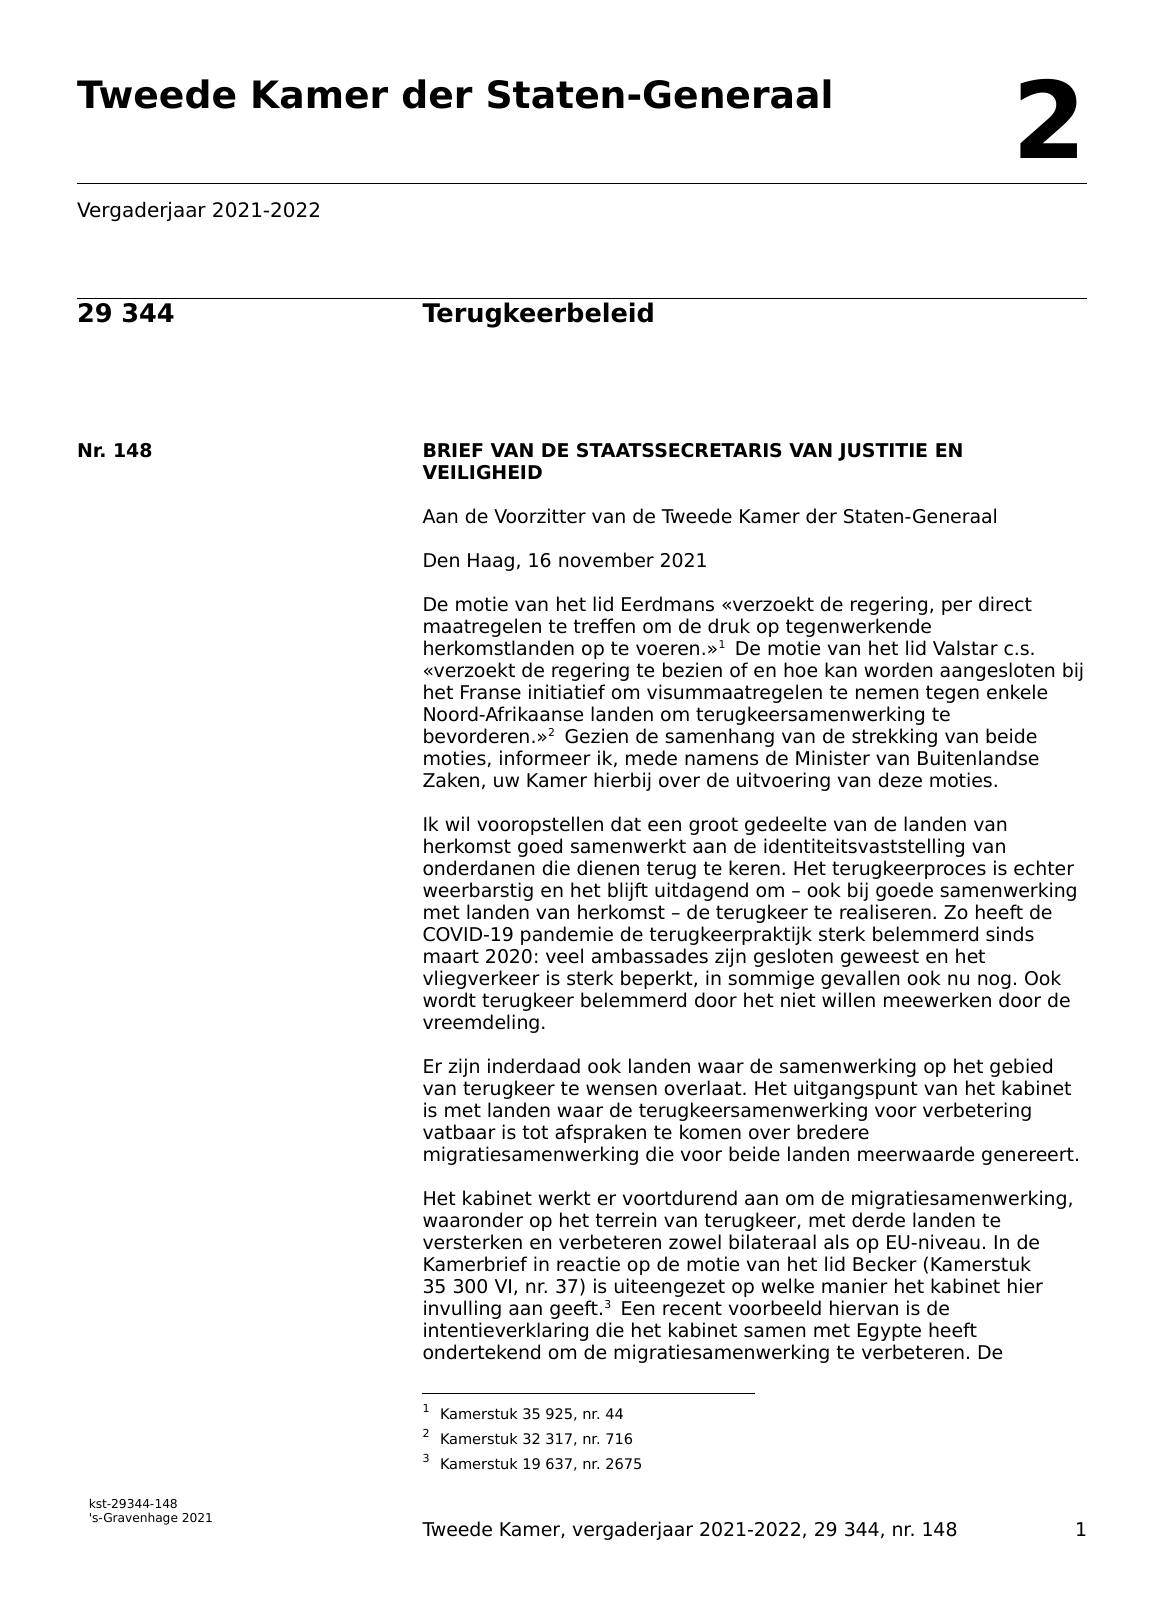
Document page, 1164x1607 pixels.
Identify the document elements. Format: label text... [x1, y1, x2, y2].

table_header Tweede Kamer der Staten-Generaal [77, 59, 886, 183]
text Kamerstuk 35 925, nr. 44 [422, 1402, 1087, 1424]
text Kamerstuk 32 317, nr. 716 [422, 1427, 1087, 1449]
table_header 2 [886, 59, 1087, 183]
text Den Haag, 16 november 2021 [422, 550, 1087, 572]
text Aan de Voorzitter van de Tweede Kamer der Staten-Generaal [422, 506, 1087, 528]
text Er zijn inderdaad ook landen waar de samenwerking op het gebied van terugkeer te wensen overlaat. Het uitgangspunt van het kabinet is met landen waar de terugkeersamenwerking voor verbetering vatbaar is tot afspraken te komen over bredere migratiesamenwerking die voor beide landen meerwaarde genereert. [422, 1056, 1087, 1166]
text 's-Gravenhage 2021 [88, 1511, 323, 1525]
subtitle Nr. 148 BRIEF VAN DE STAATSSECRETARIS VAN JUSTITIE EN VEILIGHEID [77, 440, 1087, 484]
text De motie van het lid Eerdmans «verzoekt de regering, per direct maatregelen te treffen om de druk op tegenwerkende herkomstlanden op te voeren.» De motie van het lid Valstar c.s. «verzoekt de regering te bezien of en hoe kan worden aangesloten bij het Franse initiatief om visummaatregelen te nemen tegen enkele Noord-Afrikaanse landen om terugkeersamenwerking te bevorderen.» Gezien de samenhang van de strekking van beide moties, informeer ik, mede namens de Minister van Buitenlandse Zaken, uw Kamer hierbij over de uitvoering van deze moties. [422, 594, 1087, 792]
text Kamerstuk 19 637, nr. 2675 [422, 1452, 1087, 1474]
subtitle 29 344 Terugkeerbeleid [77, 299, 1087, 329]
text kst-29344-148 [88, 1497, 323, 1511]
text Ik wil vooropstellen dat een groot gedeelte van de landen van herkomst goed samenwerkt aan de identiteitsvaststelling van onderdanen die dienen terug te keren. Het terugkeerproces is echter weerbarstig en het blijft uitdagend om – ook bij goede samenwerking met landen van herkomst – de terugkeer te realiseren. Zo heeft de COVID-19 pandemie de terugkeerpraktijk sterk belemmerd sinds maart 2020: veel ambassades zijn gesloten geweest en het vliegverkeer is sterk beperkt, in sommige gevallen ook nu nog. Ook wordt terugkeer belemmerd door het niet willen meewerken door de vreemdeling. [422, 814, 1087, 1034]
text Het kabinet werkt er voortdurend aan om de migratiesamenwerking, waaronder op het terrein van terugkeer, met derde landen te versterken en verbeteren zowel bilateraal als op EU-niveau. In de Kamerbrief in reactie op de motie van het lid Becker (Kamerstuk 35 300 VI, nr. 37) is uiteengezet op welke manier het kabinet hier invulling aan geeft. Een recent voorbeeld hiervan is de intentieverklaring die het kabinet samen met Egypte heeft ondertekend om de migratiesamenwerking te verbeteren. De [422, 1188, 1087, 1364]
table_cell Vergaderjaar 2021-2022 [77, 184, 1087, 298]
